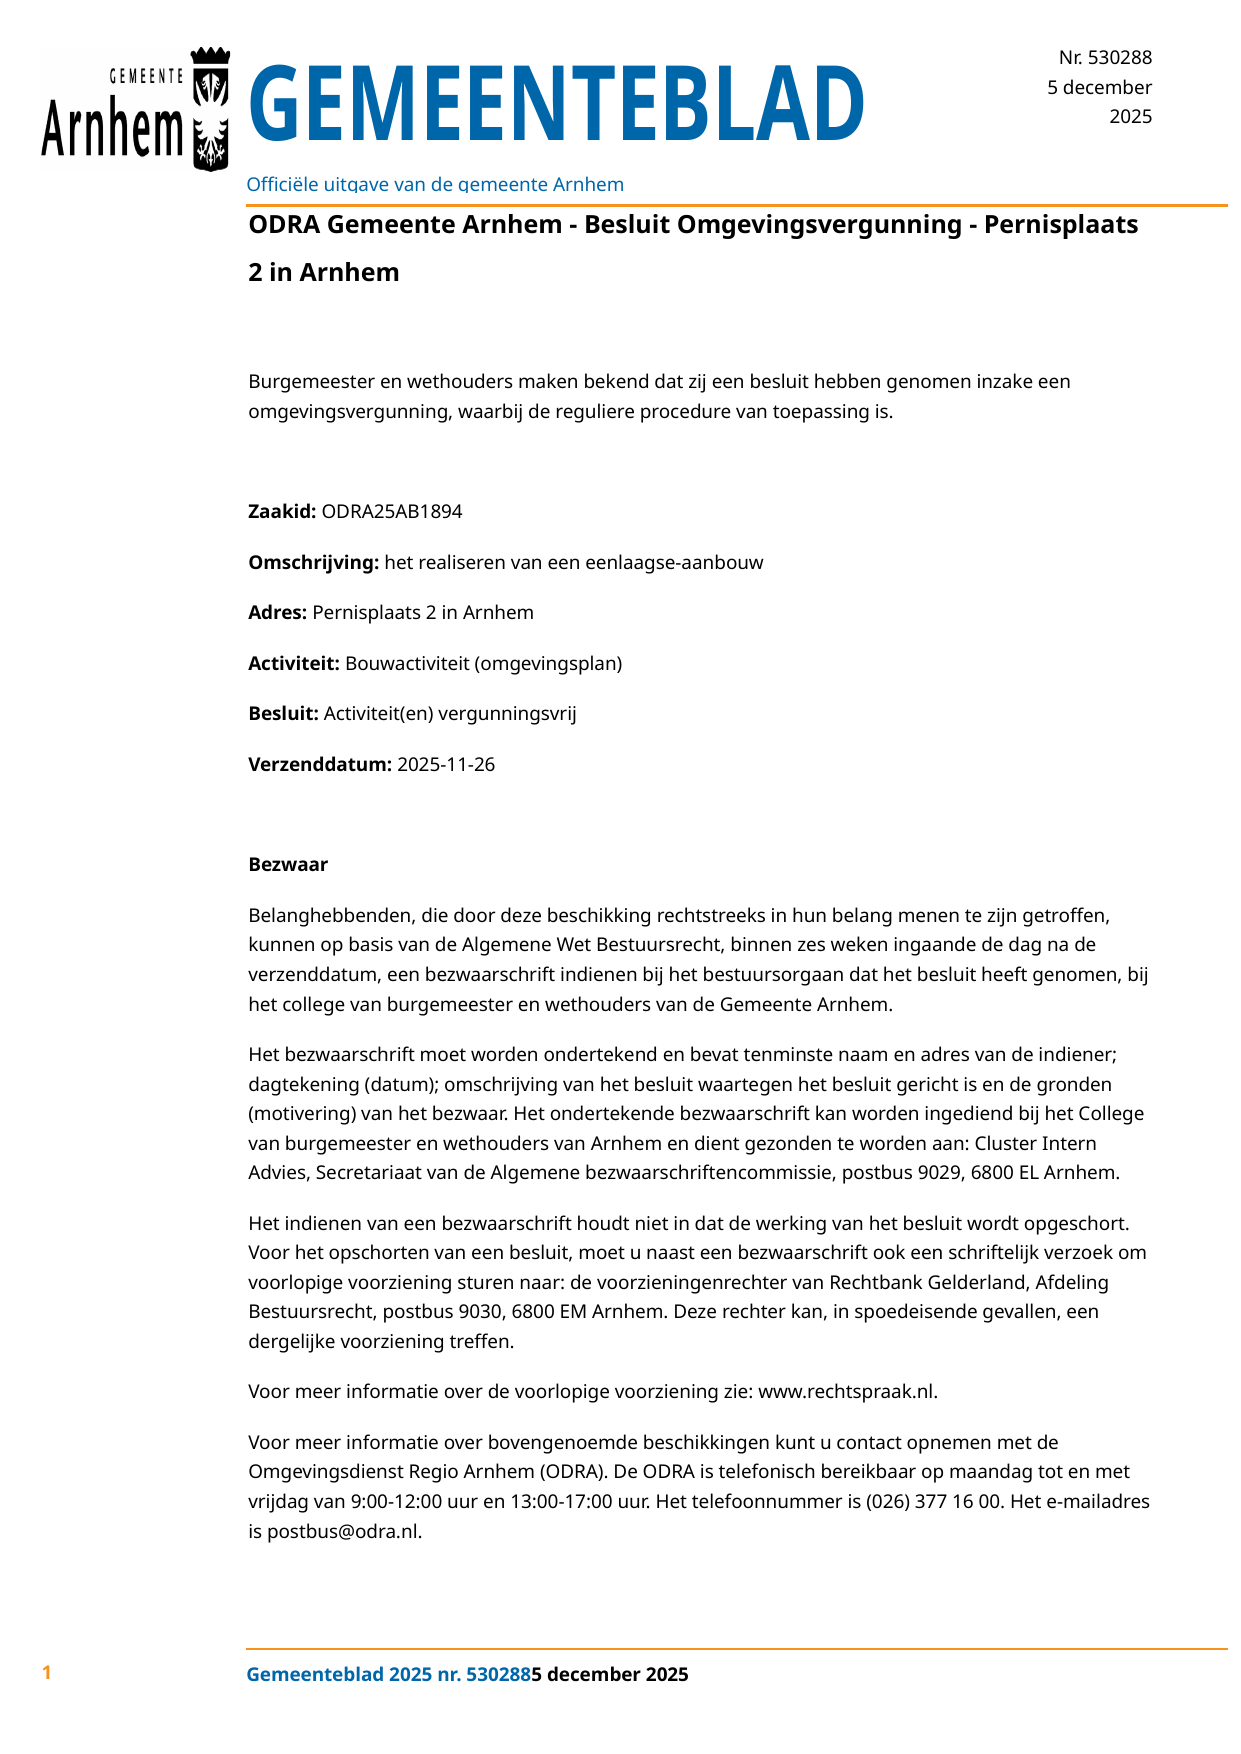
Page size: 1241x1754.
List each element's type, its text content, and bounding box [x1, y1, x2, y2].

text Burgemeester en wethouders maken bekend dat zij een besluit hebben genomen inzake een omgevingsvergunning, waarbij de reguliere procedure van toepassing is. [248, 368, 1152, 424]
text Belanghebbenden, die door deze beschikking rechtstreeks in hun belang menen te zijn getroffen, kunnen op basis van de Algemene Wet Bestuursrecht, binnen zes weken ingaande de dag na de verzenddatum, een bezwaarschrift indienen bij het bestuursorgaan dat het besluit heeft genomen, bij het college van burgemeester en wethouders van de Gemeente Arnhem. [248, 902, 1152, 1017]
picture [41, 47, 231, 172]
text Verzenddatum: 2025-11-26 [248, 751, 1152, 777]
text Adres: Pernisplaats 2 in Arnhem [248, 599, 1152, 625]
text Het indienen van een bezwaarschrift houdt niet in dat de werking van het besluit wordt opgeschort. Voor het opschorten van een besluit, moet u naast een bezwaarschrift ook een schriftelijk verzoek om voorlopige voorziening sturen naar: de voorzieningenrechter van Rechtbank Gelderland, Afdeling Bestuursrecht, postbus 9030, 6800 EM Arnhem. Deze rechter kan, in spoedeisende gevallen, een dergelijke voorziening treffen. [248, 1210, 1152, 1354]
text Het bezwaarschrift moet worden ondertekend en bevat tenminste naam en adres van de indiener; dagtekening (datum); omschrijving van het besluit waartegen het besluit gericht is en de gronden (motivering) van het bezwaar. Het ondertekende bezwaarschrift kan worden ingediend bij het College van burgemeester en wethouders van Arnhem en dient gezonden te worden aan: Cluster Intern Advies, Secretariaat van de Algemene bezwaarschriftencommissie, postbus 9029, 6800 EL Arnhem. [248, 1041, 1152, 1185]
text Voor meer informatie over bovengenoemde beschikkingen kunt u contact opnemen met de Omgevingsdienst Regio Arnhem (ODRA). De ODRA is telefonisch bereikbaar op maandag tot en met vrijdag van 9:00-12:00 uur en 13:00-17:00 uur. Het telefoonnummer is (026) 377 16 00. Het e-mailadres is postbus@odra.nl. [248, 1429, 1152, 1544]
text Voor meer informatie over de voorlopige voorziening zie: www.rechtspraak.nl. [248, 1379, 1152, 1404]
text Activiteit: Bouwactiviteit (omgevingsplan) [248, 650, 1152, 676]
text Omschrijving: het realiseren van een eenlaagse-aanbouw [248, 549, 1152, 575]
text Besluit: Activiteit(en) vergunningsvrij [248, 700, 1152, 726]
text Zaakid: ODRA25AB1894 [248, 499, 1152, 524]
text ODRA Gemeente Arnhem - Besluit Omgevingsvergunning - Pernisplaats 2 in Arnhem [248, 207, 1152, 288]
text Bezwaar [248, 852, 1152, 877]
